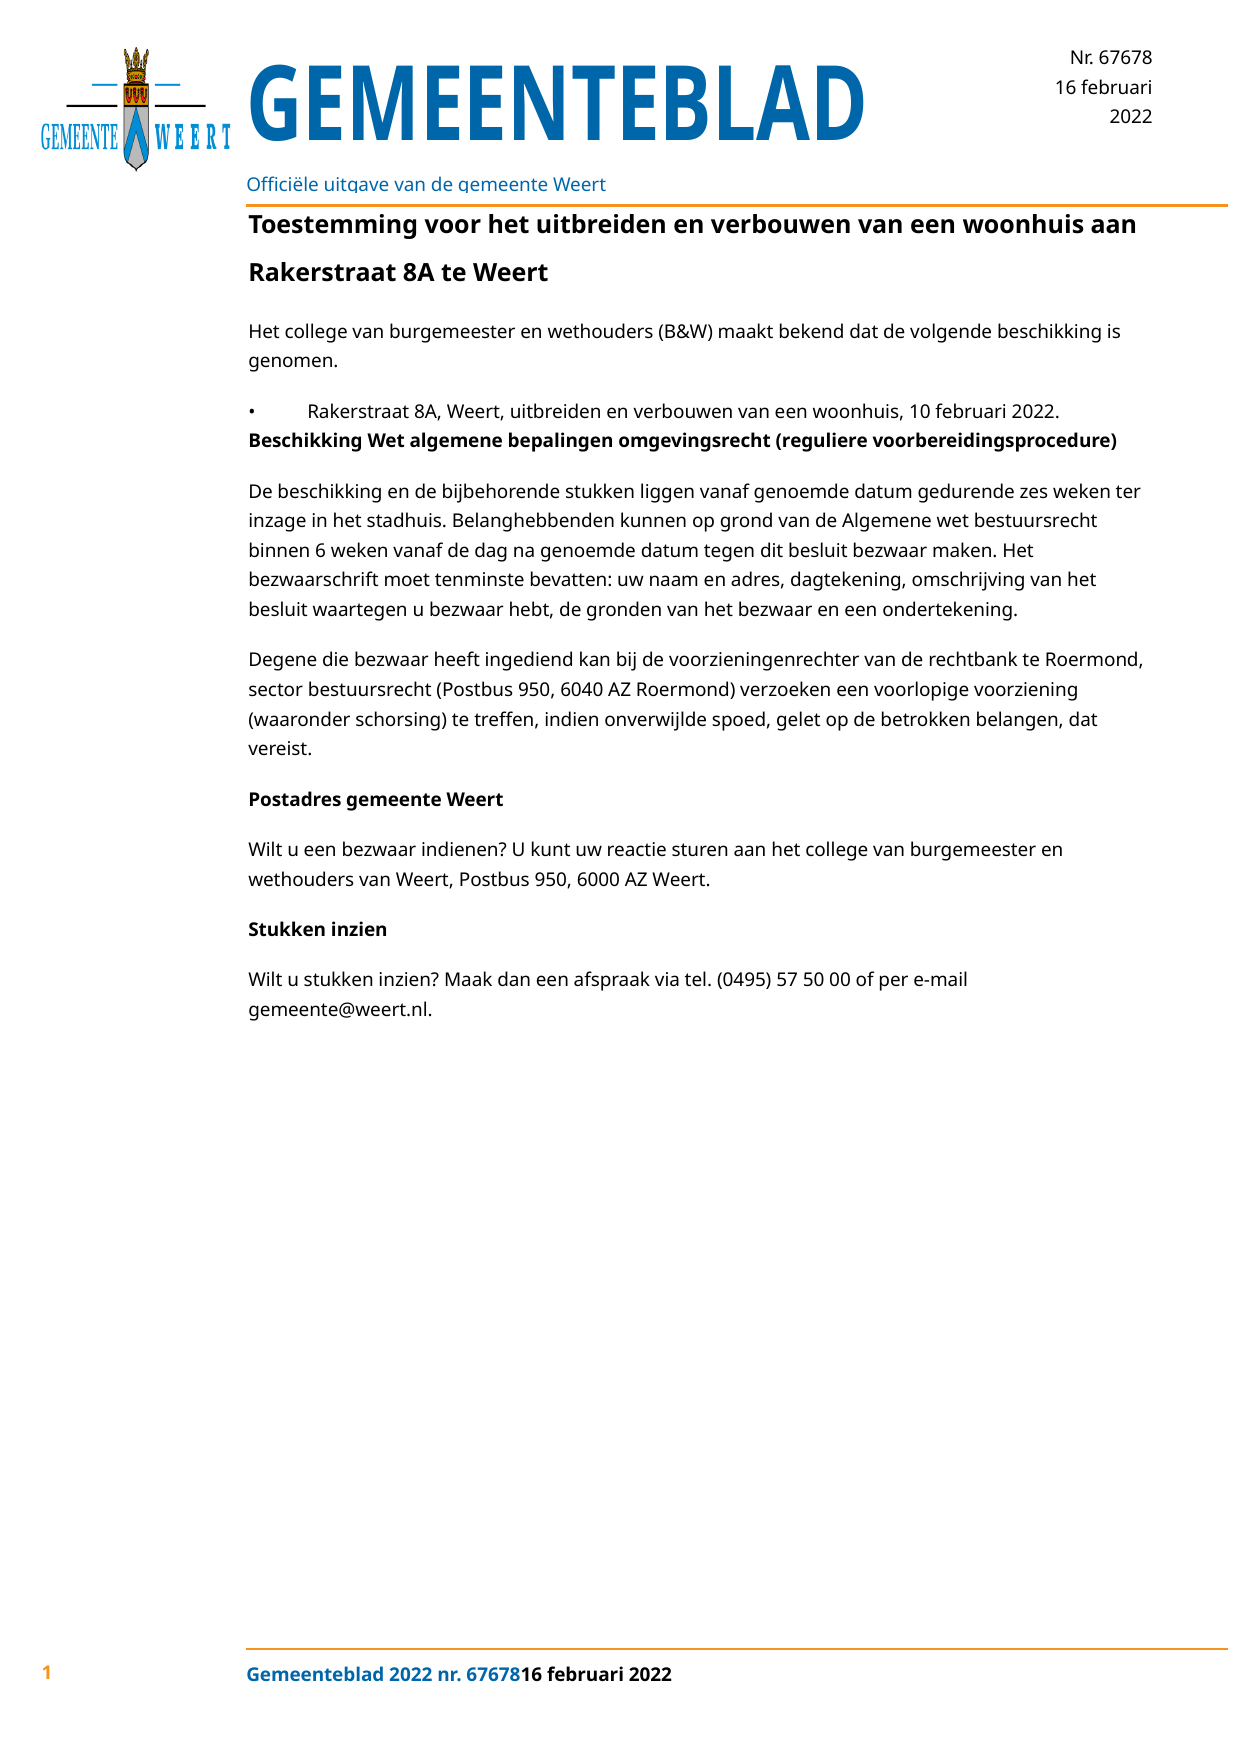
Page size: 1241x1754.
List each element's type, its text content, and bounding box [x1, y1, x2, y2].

text Postadres gemeente Weert [248, 786, 1152, 812]
text Beschikking Wet algemene bepalingen omgevingsrecht (reguliere voorbereidingsprocedure) [248, 427, 1152, 453]
text Degene die bezwaar heeft ingediend kan bij de voorzieningenrechter van de rechtbank te Roermond, sector bestuursrecht (Postbus 950, 6040 AZ Roermond) verzoeken een voorlopige voorziening (waaronder schorsing) te treffen, indien onverwijlde spoed, gelet op de betrokken belangen, dat vereist. [248, 647, 1152, 761]
text Toestemming voor het uitbreiden en verbouwen van een woonhuis aan Rakerstraat 8A te Weert [248, 207, 1152, 288]
picture [41, 47, 231, 172]
list Rakerstraat 8A, Weert, uitbreiden en verbouwen van een woonhuis, 10 februari 2022. [248, 398, 1152, 424]
text Wilt u stukken inzien? Maak dan een afspraak via tel. (0495) 57 50 00 of per e-mail gemeente@weert.nl. [248, 967, 1152, 1022]
text De beschikking en de bijbehorende stukken liggen vanaf genoemde datum gedurende zes weken ter inzage in het stadhuis. Belanghebbenden kunnen op grond van de Algemene wet bestuursrecht binnen 6 weken vanaf de dag na genoemde datum tegen dit besluit bezwaar maken. Het bezwaarschrift moet tenminste bevatten: uw naam en adres, dagtekening, omschrijving van het besluit waartegen u bezwaar hebt, de gronden van het bezwaar en een ondertekening. [248, 478, 1152, 622]
text Wilt u een bezwaar indienen? U kunt uw reactie sturen aan het college van burgemeester en wethouders van Weert, Postbus 950, 6000 AZ Weert. [248, 836, 1152, 892]
text Stukken inzien [248, 916, 1152, 942]
text Het college van burgemeester en wethouders (B&W) maakt bekend dat de volgende beschikking is genomen. [248, 318, 1152, 373]
